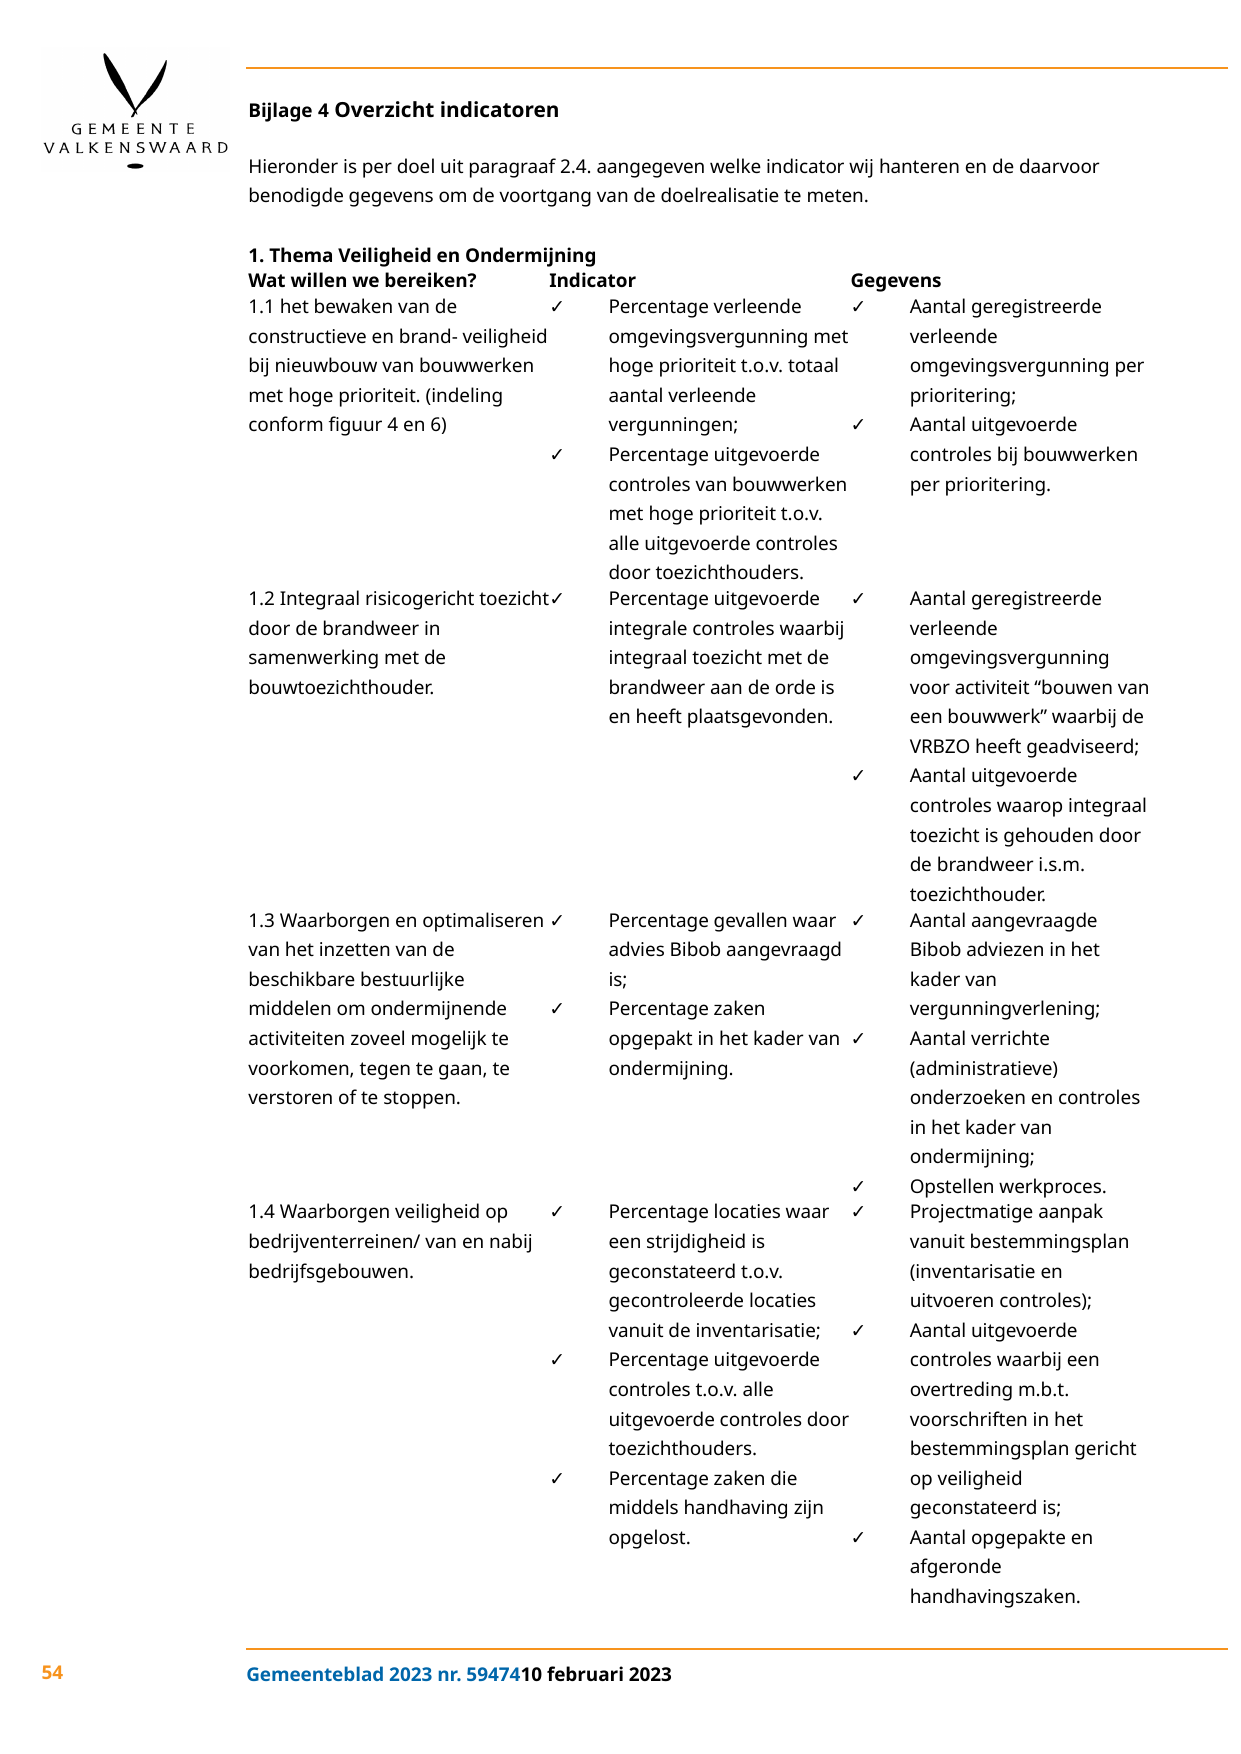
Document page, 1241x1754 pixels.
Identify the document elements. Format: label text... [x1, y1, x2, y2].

table_cell Percentage locaties waar een strijdigheid is geconstateerd t.o.v. gecontroleerde locaties vanuit de inventarisatie; Percentage uitgevoerde controles t.o.v. alle uitgevoerde controles door toezichthouders. Percentage zaken die middels handhaving zijn opgelost. [549, 1199, 850, 1609]
table_cell Wat willen we bereiken? [248, 268, 549, 293]
table_cell Aantal aangevraagde Bibob adviezen in het kader van vergunningverlening; Aantal verrichte (administratieve) onderzoeken en controles in het kader van ondermijning; Opstellen werkproces. [850, 907, 1152, 1199]
table_cell 1.4 Waarborgen veiligheid op bedrijventerreinen/ van en nabij bedrijfsgebouwen. [248, 1199, 549, 1609]
table_cell Indicator [549, 268, 850, 293]
table_cell 1.1 het bewaken van de constructieve en brand- veiligheid bij nieuwbouw van bouwwerken met hoge prioriteit. (indeling conform figuur 4 en 6) [248, 293, 549, 585]
table_cell Percentage gevallen waar advies Bibob aangevraagd is; Percentage zaken opgepakt in het kader van ondermijning. [549, 907, 850, 1199]
table_cell Projectmatige aanpak vanuit bestemmingsplan (inventarisatie en uitvoeren controles); Aantal uitgevoerde controles waarbij een overtreding m.b.t. voorschriften in het bestemmingsplan gericht op veiligheid geconstateerd is; Aantal opgepakte en afgeronde handhavingszaken. [850, 1199, 1152, 1609]
table_cell Gegevens [850, 268, 1152, 293]
table_cell 1.3 Waarborgen en optimaliseren van het inzetten van de beschikbare bestuurlijke middelen om ondermijnende activiteiten zoveel mogelijk te voorkomen, tegen te gaan, te verstoren of te stoppen. [248, 907, 549, 1199]
table_header 1. Thema Veiligheid en Ondermijning [248, 242, 1152, 267]
picture [41, 47, 231, 172]
text Bijlage 4 Overzicht indicatoren [248, 95, 1152, 123]
text Hieronder is per doel uit paragraaf 2.4. aangegeven welke indicator wij hanteren en de daarvoor benodigde gegevens om de voortgang van de doelrealisatie te meten. [248, 153, 1152, 208]
table_cell Aantal geregistreerde verleende omgevingsvergunning voor activiteit “bouwen van een bouwwerk” waarbij de VRBZO heeft geadviseerd; Aantal uitgevoerde controles waarop integraal toezicht is gehouden door de brandweer i.s.m. toezichthouder. [850, 585, 1152, 907]
table_cell Aantal geregistreerde verleende omgevingsvergunning per prioritering; Aantal uitgevoerde controles bij bouwwerken per prioritering. [850, 293, 1152, 585]
table_cell Percentage uitgevoerde integrale controles waarbij integraal toezicht met de brandweer aan de orde is en heeft plaatsgevonden. [549, 585, 850, 907]
table_cell Percentage verleende omgevingsvergunning met hoge prioriteit t.o.v. totaal aantal verleende vergunningen; Percentage uitgevoerde controles van bouwwerken met hoge prioriteit t.o.v. alle uitgevoerde controles door toezichthouders. [549, 293, 850, 585]
table_cell 1.2 Integraal risicogericht toezicht door de brandweer in samenwerking met de bouwtoezichthouder. [248, 585, 549, 907]
